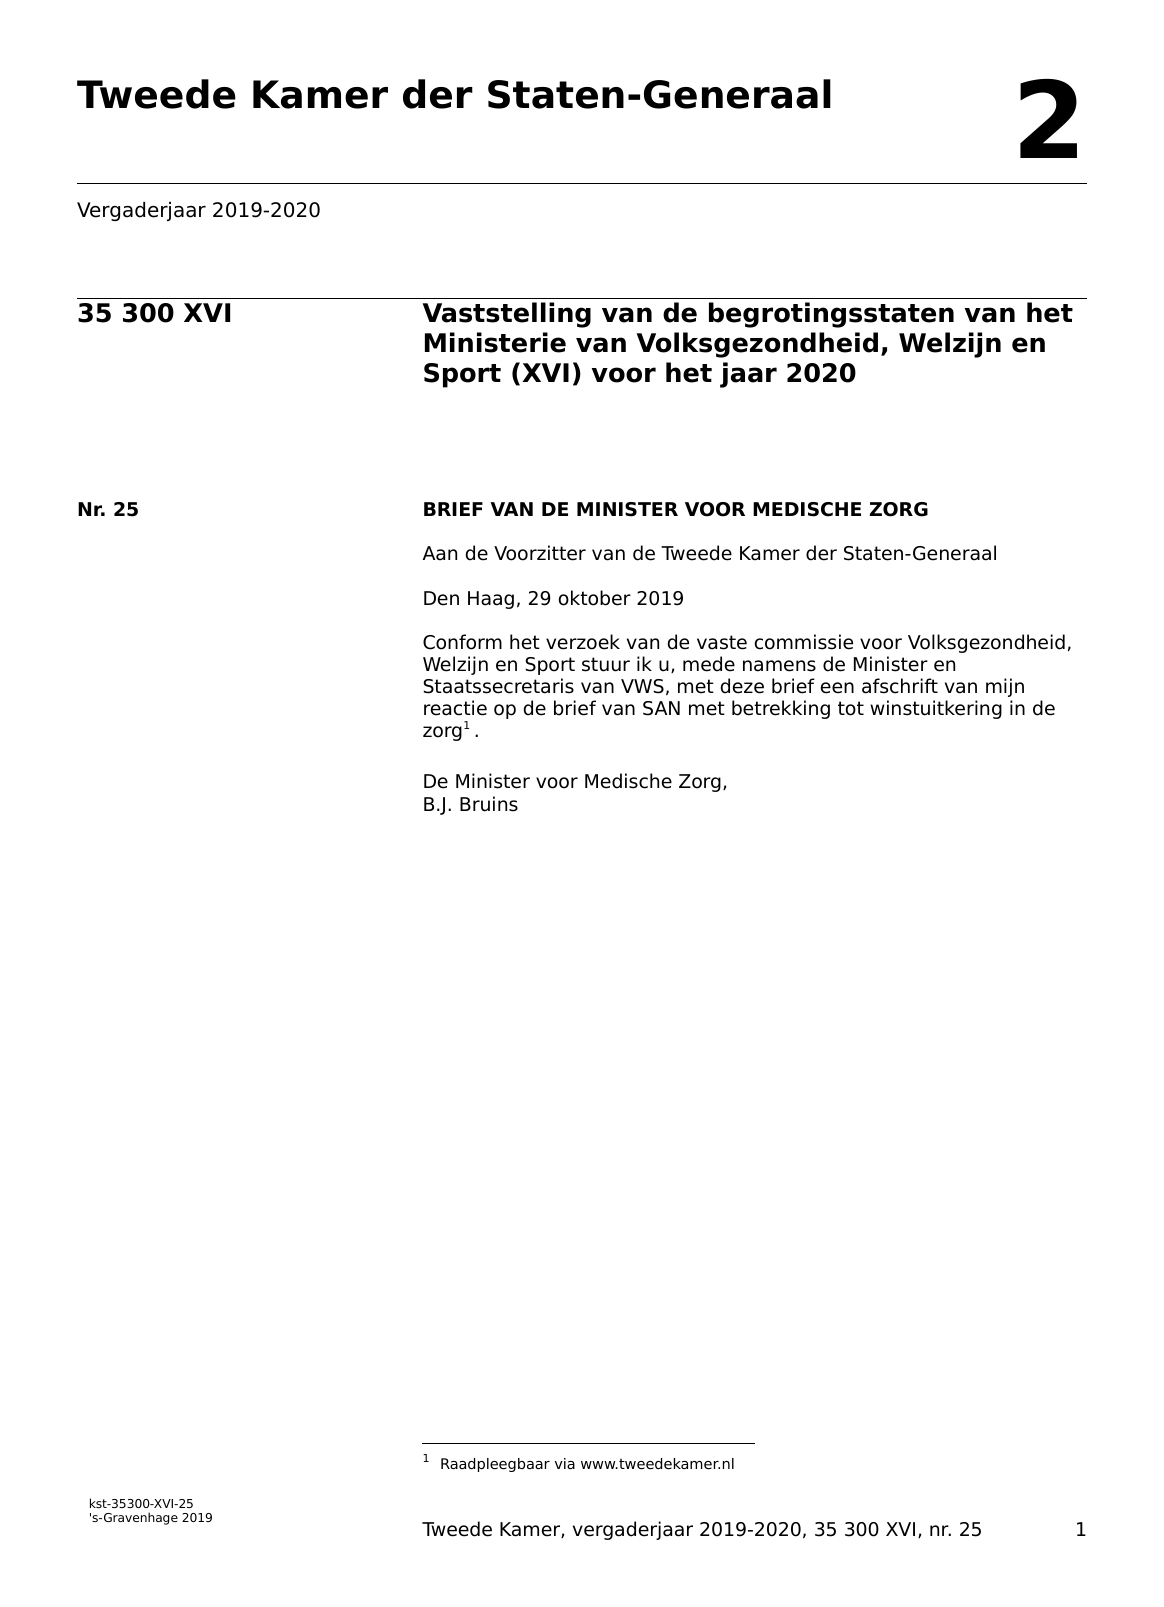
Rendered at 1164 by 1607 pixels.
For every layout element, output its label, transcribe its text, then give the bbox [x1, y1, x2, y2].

subtitle 35 300 XVI Vaststelling van de begrotingsstaten van het Ministerie van Volksgezondheid, Welzijn en Sport (XVI) voor het jaar 2020 [77, 299, 1087, 388]
text De Minister voor Medische Zorg, B.J. Bruins [422, 771, 1087, 815]
subtitle Nr. 25 BRIEF VAN DE MINISTER VOOR MEDISCHE ZORG [77, 499, 1087, 521]
text 's-Gravenhage 2019 [88, 1511, 323, 1525]
table_header 2 [886, 59, 1087, 183]
text Den Haag, 29 oktober 2019 [422, 587, 1087, 609]
table_header Tweede Kamer der Staten-Generaal [77, 59, 886, 183]
table_cell Vergaderjaar 2019-2020 [77, 184, 1087, 298]
text kst-35300-XVI-25 [88, 1497, 323, 1511]
text Raadpleegbaar via www.tweedekamer.nl [422, 1452, 1087, 1474]
text Conform het verzoek van de vaste commissie voor Volksgezondheid, Welzijn en Sport stuur ik u, mede namens de Minister en Staatssecretaris van VWS, met deze brief een afschrift van mijn reactie op de brief van SAN met betrekking tot winstuitkering in de zorg. [422, 632, 1087, 741]
text Aan de Voorzitter van de Tweede Kamer der Staten-Generaal [422, 543, 1087, 565]
